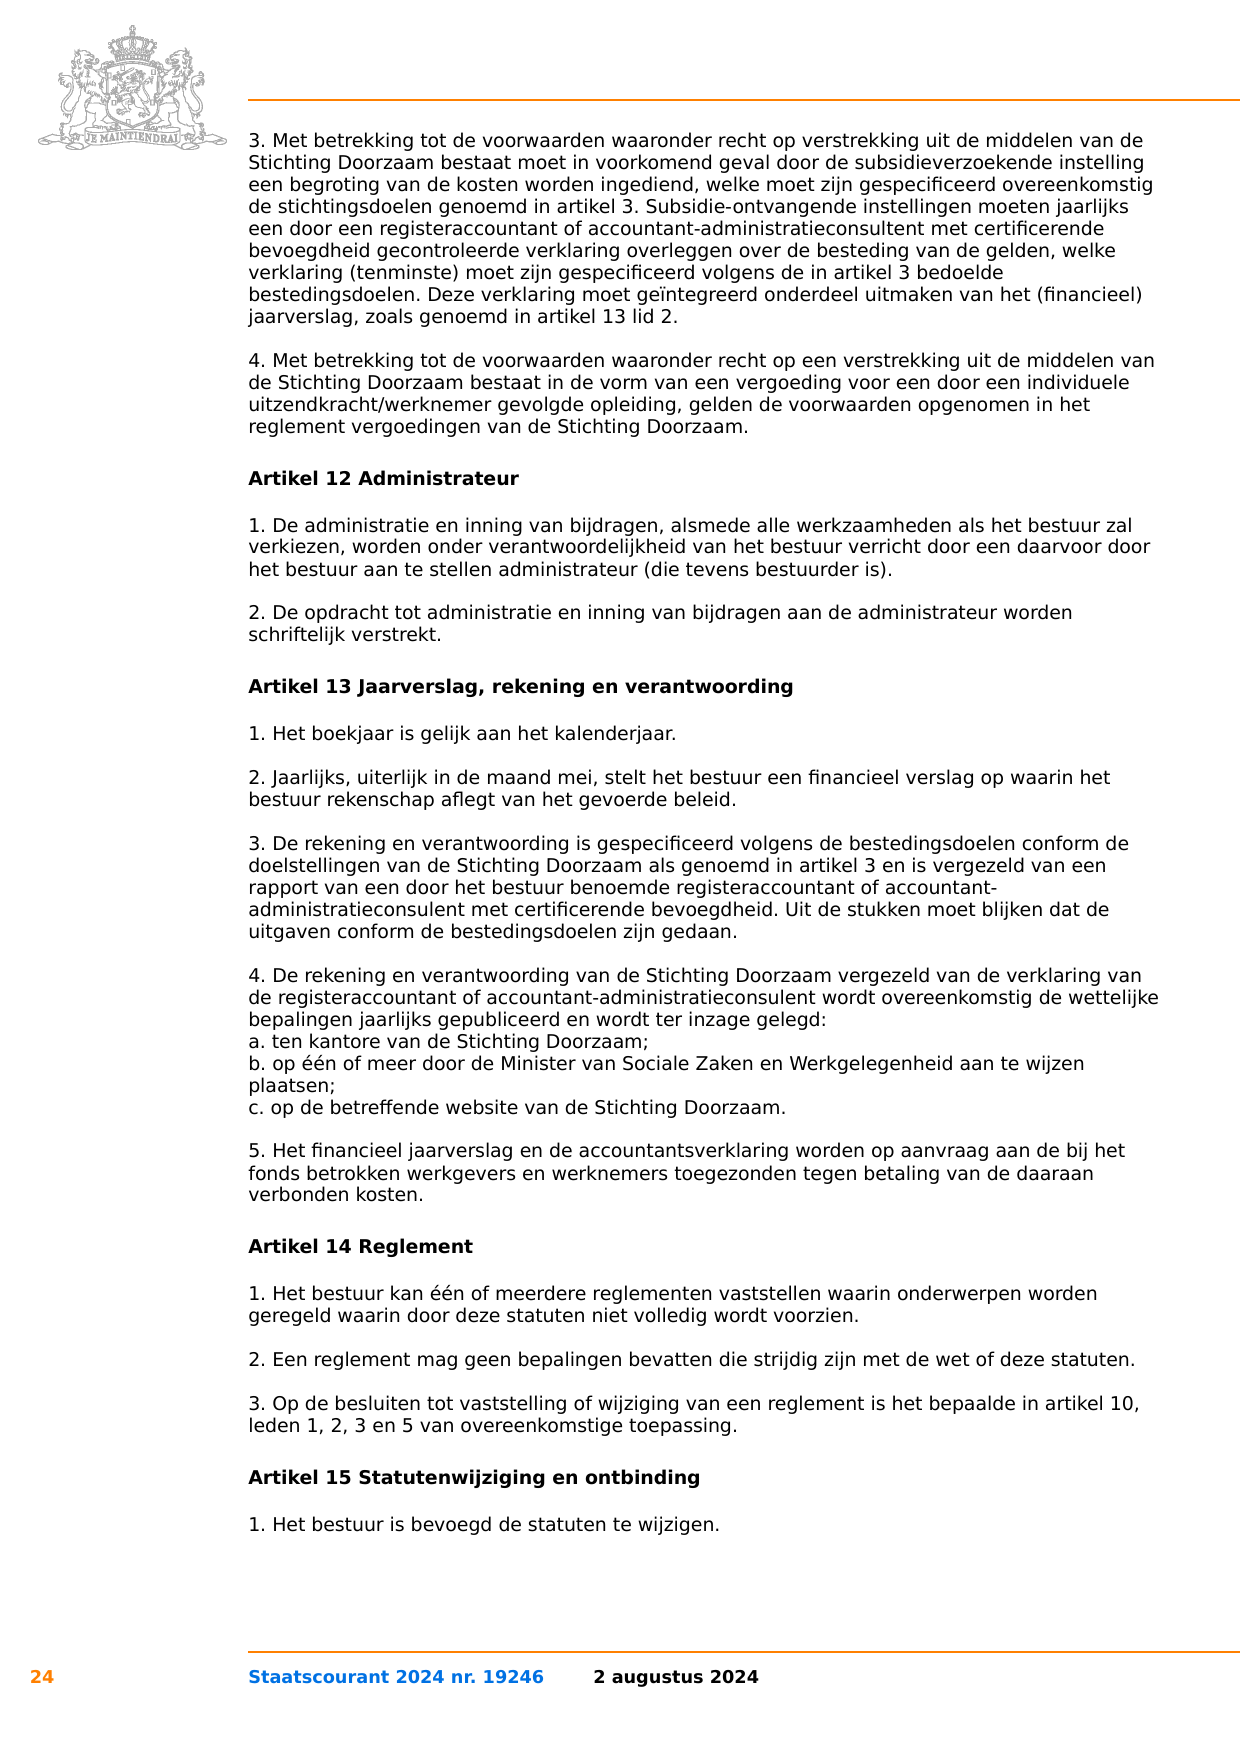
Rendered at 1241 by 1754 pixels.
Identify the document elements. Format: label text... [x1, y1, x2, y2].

text 3. Op de besluiten tot vaststelling of wijziging van een reglement is het bepaalde in artikel 10, leden 1, 2, 3 en 5 van overeenkomstige toepassing. [248, 1393, 1163, 1437]
text 1. Het bestuur is bevoegd de statuten te wijzigen. [248, 1514, 1163, 1536]
text 3. Met betrekking tot de voorwaarden waaronder recht op verstrekking uit de middelen van de Stichting Doorzaam bestaat moet in voorkomend geval door de subsidieverzoekende instelling een begroting van de kosten worden ingediend, welke moet zijn gespecificeerd overeenkomstig de stichtingsdoelen genoemd in artikel 3. Subsidie-ontvangende instellingen moeten jaarlijks een door een registeraccountant of accountant-administratieconsultent met certificerende bevoegdheid gecontroleerde verklaring overleggen over de besteding van de gelden, welke verklaring (tenminste) moet zijn gespecificeerd volgens de in artikel 3 bedoelde bestedingsdoelen. Deze verklaring moet geïntegreerd onderdeel uitmaken van het (financieel) jaarverslag, zoals genoemd in artikel 13 lid 2. [248, 130, 1163, 328]
text 5. Het financieel jaarverslag en de accountantsverklaring worden op aanvraag aan de bij het fonds betrokken werkgevers en werknemers toegezonden tegen betaling van de daaraan verbonden kosten. [248, 1140, 1163, 1206]
text 4. Met betrekking tot de voorwaarden waaronder recht op een verstrekking uit de middelen van de Stichting Doorzaam bestaat in de vorm van een vergoeding voor een door een individuele uitzendkracht/werknemer gevolgde opleiding, gelden de voorwaarden opgenomen in het reglement vergoedingen van de Stichting Doorzaam. [248, 349, 1163, 437]
text a. ten kantore van de Stichting Doorzaam; [248, 1031, 1163, 1053]
text b. op één of meer door de Minister van Sociale Zaken en Werkgelegenheid aan te wijzen plaatsen; [248, 1053, 1163, 1097]
subtitle Artikel 13 Jaarverslag, rekening en verantwoording [248, 676, 1163, 698]
picture [38, 25, 227, 150]
text c. op de betreffende website van de Stichting Doorzaam. [248, 1097, 1163, 1118]
subtitle Artikel 14 Reglement [248, 1236, 1163, 1258]
subtitle Artikel 15 Statutenwijziging en ontbinding [248, 1467, 1163, 1489]
text 2. Jaarlijks, uiterlijk in de maand mei, stelt het bestuur een financieel verslag op waarin het bestuur rekenschap aflegt van het gevoerde beleid. [248, 767, 1163, 811]
text 2. Een reglement mag geen bepalingen bevatten die strijdig zijn met de wet of deze statuten. [248, 1349, 1163, 1371]
text 1. De administratie en inning van bijdragen, alsmede alle werkzaamheden als het bestuur zal verkiezen, worden onder verantwoordelijkheid van het bestuur verricht door een daarvoor door het bestuur aan te stellen administrateur (die tevens bestuurder is). [248, 514, 1163, 580]
text 3. De rekening en verantwoording is gespecificeerd volgens de bestedingsdoelen conform de doelstellingen van de Stichting Doorzaam als genoemd in artikel 3 en is vergezeld van een rapport van een door het bestuur benoemde registeraccountant of accountant-administratieconsulent met certificerende bevoegdheid. Uit de stukken moet blijken dat de uitgaven conform de bestedingsdoelen zijn gedaan. [248, 833, 1163, 943]
text 2. De opdracht tot administratie en inning van bijdragen aan de administrateur worden schriftelijk verstrekt. [248, 602, 1163, 646]
text 4. De rekening en verantwoording van de Stichting Doorzaam vergezeld van de verklaring van de registeraccountant of accountant-administratieconsulent wordt overeenkomstig de wettelijke bepalingen jaarlijks gepubliceerd en wordt ter inzage gelegd: [248, 965, 1163, 1031]
text 1. Het boekjaar is gelijk aan het kalenderjaar. [248, 723, 1163, 745]
subtitle Artikel 12 Administrateur [248, 467, 1163, 489]
text 1. Het bestuur kan één of meerdere reglementen vaststellen waarin onderwerpen worden geregeld waarin door deze statuten niet volledig wordt voorzien. [248, 1283, 1163, 1327]
